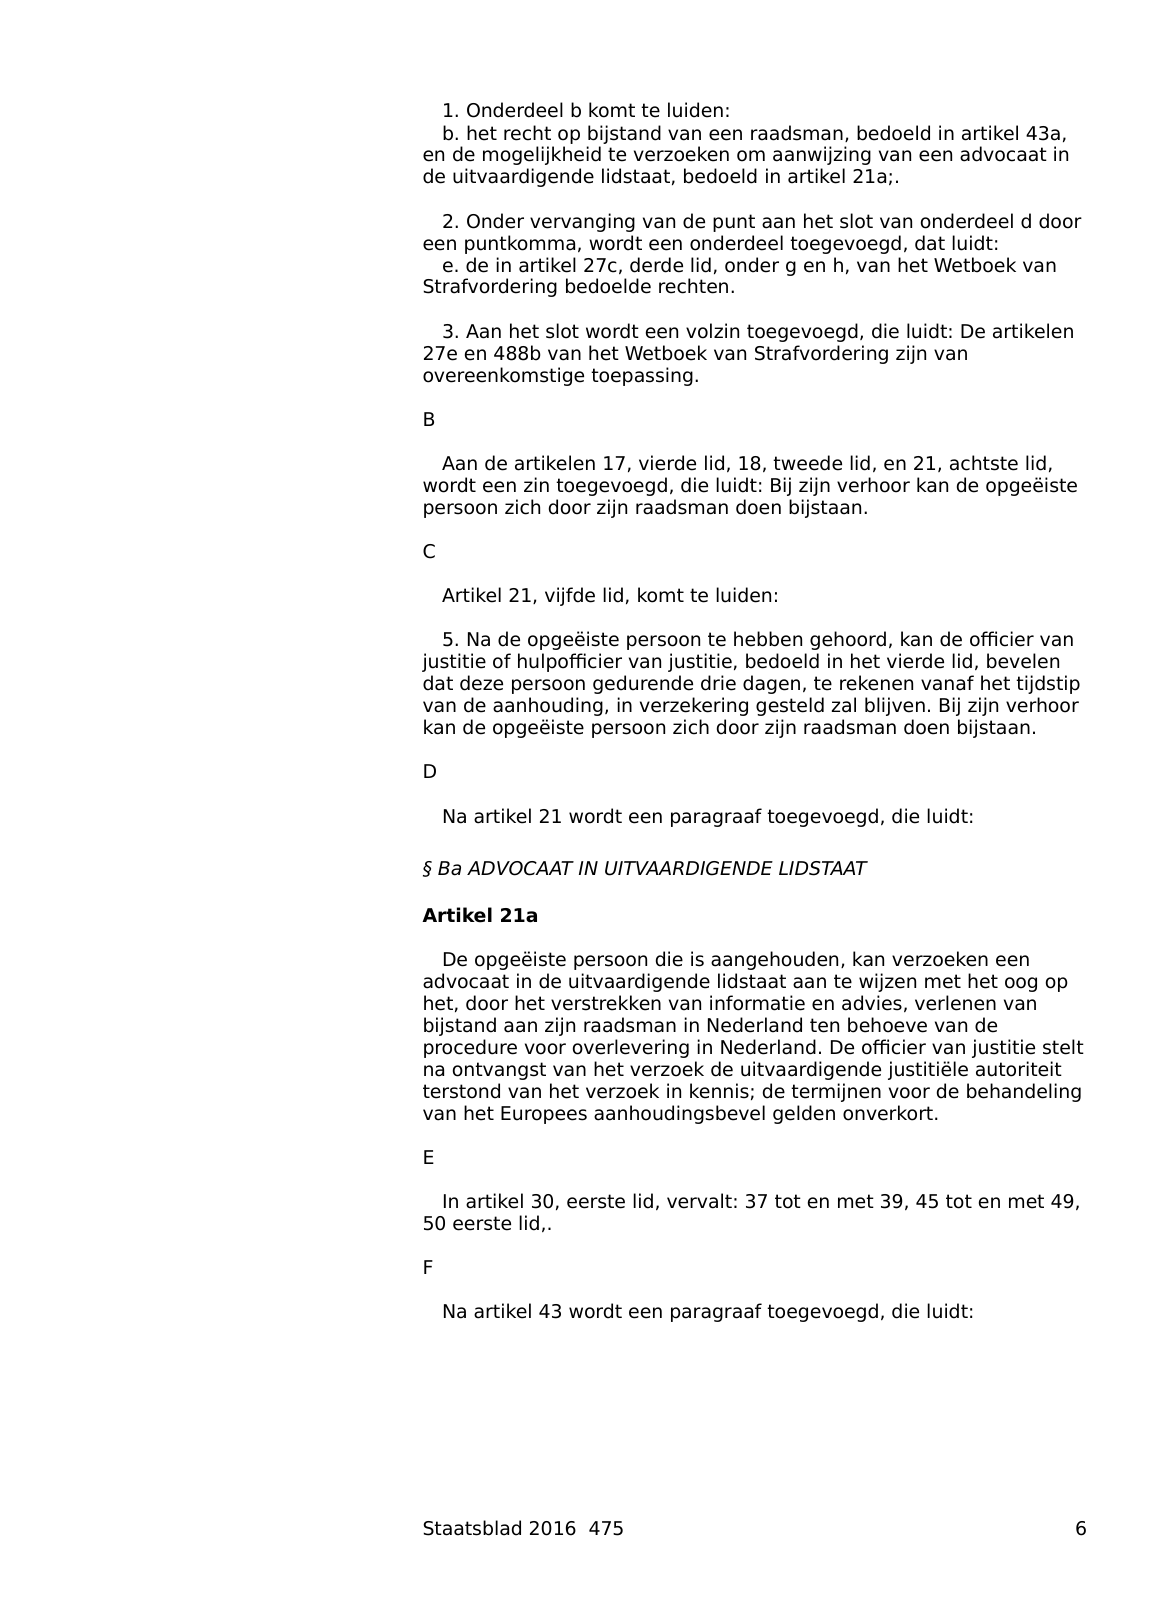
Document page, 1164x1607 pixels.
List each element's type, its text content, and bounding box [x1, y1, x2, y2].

text 3. Aan het slot wordt een volzin toegevoegd, die luidt: De artikelen 27e en 488b van het Wetboek van Strafvordering zijn van overeenkomstige toepassing. [422, 321, 1087, 387]
text e. de in artikel 27c, derde lid, onder g en h, van het Wetboek van Strafvordering bedoelde rechten. [422, 254, 1087, 298]
text Artikel 21, vijfde lid, komt te luiden: [422, 585, 1087, 607]
text F [422, 1257, 1087, 1279]
text D [422, 761, 1087, 783]
text B [422, 409, 1087, 431]
text 2. Onder vervanging van de punt aan het slot van onderdeel d door een puntkomma, wordt een onderdeel toegevoegd, dat luidt: [422, 211, 1087, 254]
text Aan de artikelen 17, vierde lid, 18, tweede lid, en 21, achtste lid, wordt een zin toegevoegd, die luidt: Bij zijn verhoor kan de opgeëiste persoon zich door zijn raadsman doen bijstaan. [422, 453, 1087, 519]
text b. het recht op bijstand van een raadsman, bedoeld in artikel 43a, en de mogelijkheid te verzoeken om aanwijzing van een advocaat in de uitvaardigende lidstaat, bedoeld in artikel 21a;. [422, 122, 1087, 188]
subtitle Artikel 21a [422, 904, 1087, 927]
text C [422, 541, 1087, 563]
subtitle § Ba ADVOCAAT IN UITVAARDIGENDE LIDSTAAT [422, 858, 1087, 879]
text Na artikel 21 wordt een paragraaf toegevoegd, die luidt: [422, 806, 1087, 828]
text 1. Onderdeel b komt te luiden: [422, 100, 1087, 122]
text Na artikel 43 wordt een paragraaf toegevoegd, die luidt: [422, 1301, 1087, 1323]
text E [422, 1147, 1087, 1169]
text 5. Na de opgeëiste persoon te hebben gehoord, kan de officier van justitie of hulpofficier van justitie, bedoeld in het vierde lid, bevelen dat deze persoon gedurende drie dagen, te rekenen vanaf het tijdstip van de aanhouding, in verzekering gesteld zal blijven. Bij zijn verhoor kan de opgeëiste persoon zich door zijn raadsman doen bijstaan. [422, 629, 1087, 739]
text De opgeëiste persoon die is aangehouden, kan verzoeken een advocaat in de uitvaardigende lidstaat aan te wijzen met het oog op het, door het verstrekken van informatie en advies, verlenen van bijstand aan zijn raadsman in Nederland ten behoeve van de procedure voor overlevering in Nederland. De officier van justitie stelt na ontvangst van het verzoek de uitvaardigende justitiële autoriteit terstond van het verzoek in kennis; de termijnen voor de behandeling van het Europees aanhoudingsbevel gelden onverkort. [422, 949, 1087, 1124]
text In artikel 30, eerste lid, vervalt: 37 tot en met 39, 45 tot en met 49, 50 eerste lid,. [422, 1191, 1087, 1235]
